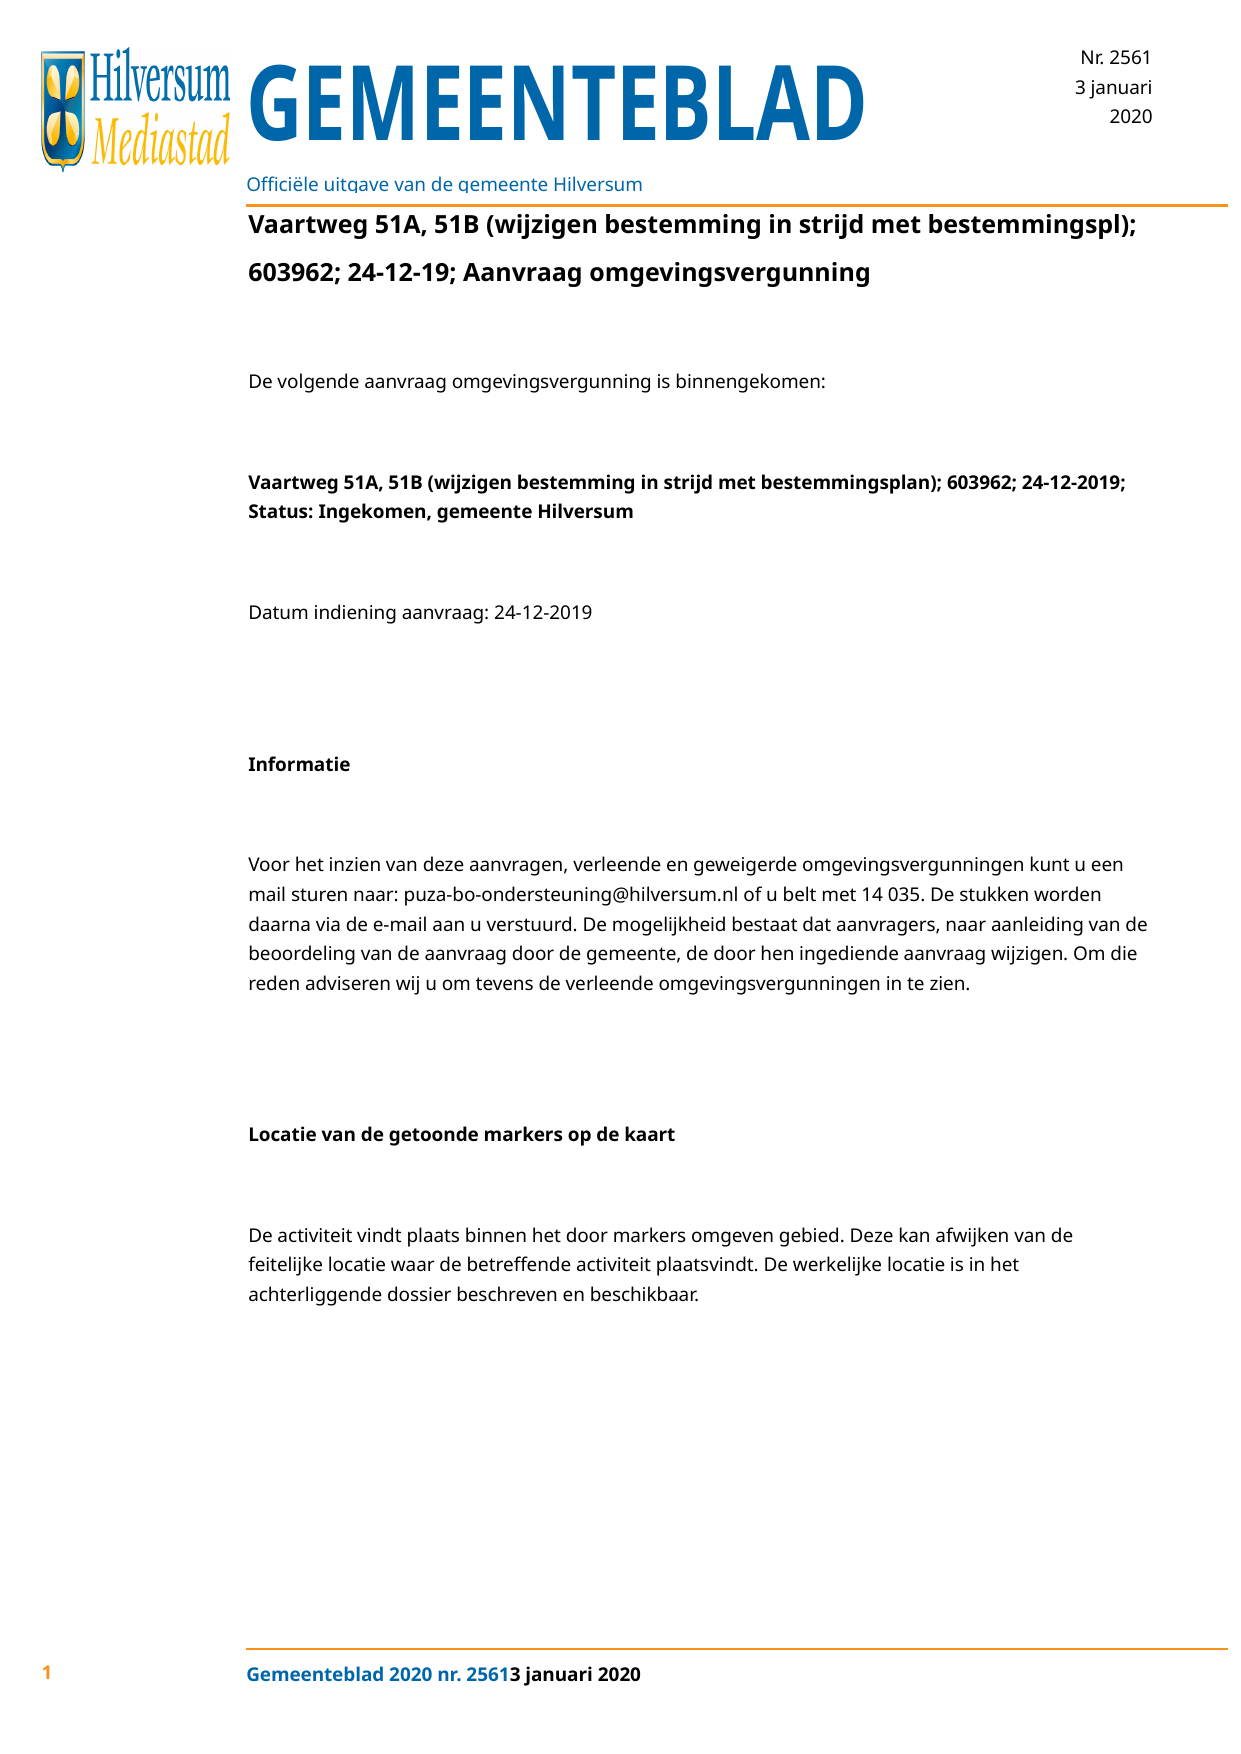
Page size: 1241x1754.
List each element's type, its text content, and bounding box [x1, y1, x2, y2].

text Vaartweg 51A, 51B (wijzigen bestemming in strijd met bestemmingsplan); 603962; 24-12-2019; Status: Ingekomen, gemeente Hilversum [248, 469, 1152, 524]
text Informatie [248, 751, 1152, 777]
text Vaartweg 51A, 51B (wijzigen bestemming in strijd met bestemmingspl); 603962; 24-12-19; Aanvraag omgevingsvergunning [248, 207, 1152, 288]
text Datum indiening aanvraag: 24-12-2019 [248, 599, 1152, 625]
text Voor het inzien van deze aanvragen, verleende en geweigerde omgevingsvergunningen kunt u een mail sturen naar: puza-bo-ondersteuning@hilversum.nl of u belt met 14 035. De stukken worden daarna via de e-mail aan u verstuurd. De mogelijkheid bestaat dat aanvragers, naar aanleiding van de beoordeling van de aanvraag door de gemeente, de door hen ingediende aanvraag wijzigen. Om die reden adviseren wij u om tevens de verleende omgevingsvergunningen in te zien. [248, 852, 1152, 996]
text De activiteit vindt plaats binnen het door markers omgeven gebied. Deze kan afwijken van de feitelijke locatie waar de betreffende activiteit plaatsvindt. De werkelijke locatie is in het achterliggende dossier beschreven en beschikbaar. [248, 1222, 1152, 1307]
text Locatie van de getoonde markers op de kaart [248, 1121, 1152, 1147]
picture [41, 47, 231, 172]
text De volgende aanvraag omgevingsvergunning is binnengekomen: [248, 368, 1152, 394]
